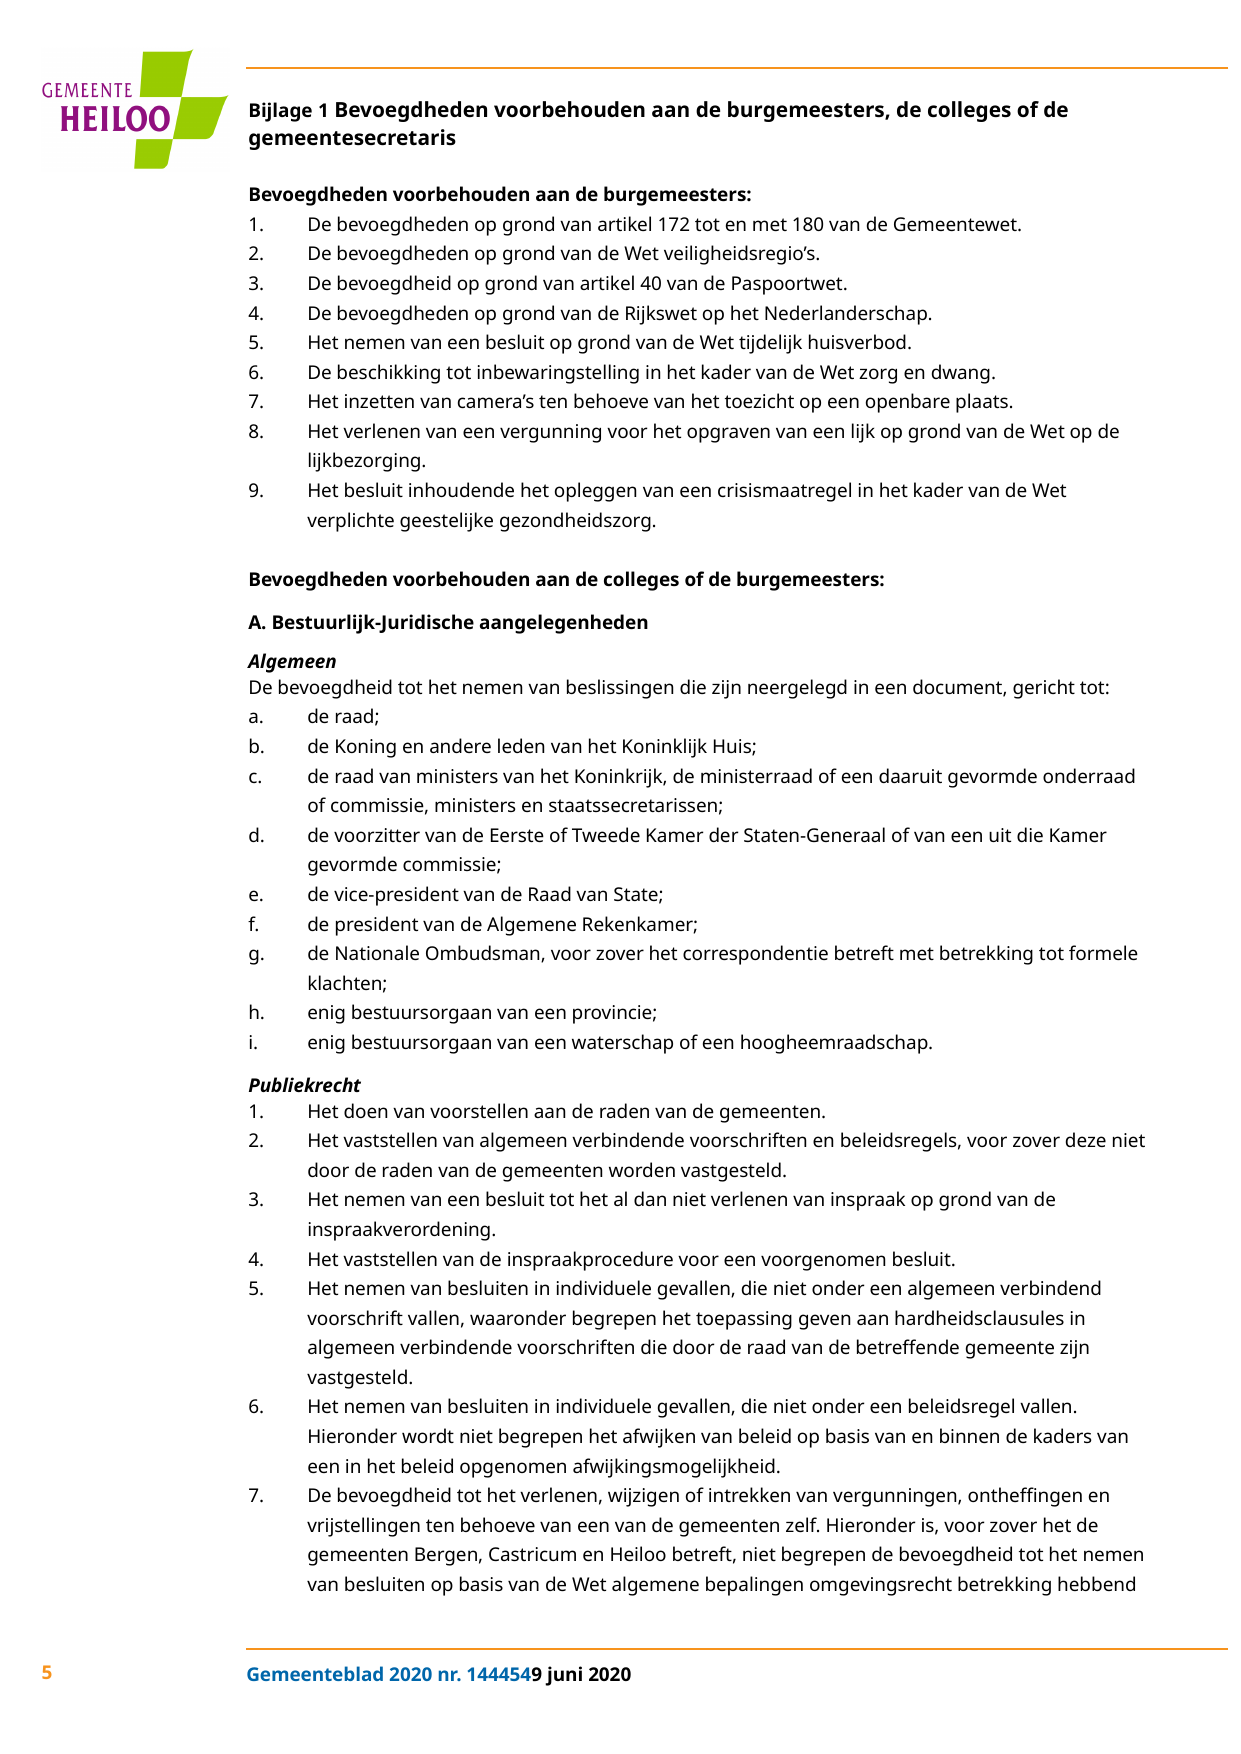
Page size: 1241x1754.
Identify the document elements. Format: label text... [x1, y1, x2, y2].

list Het vaststellen van de inspraakprocedure voor een voorgenomen besluit. [248, 1246, 1152, 1272]
text Bijlage 1 Bevoegdheden voorbehouden aan de burgemeesters, de colleges of de gemeentesecretaris [248, 95, 1152, 152]
text Bevoegdheden voorbehouden aan de colleges of de burgemeesters: [248, 566, 1152, 592]
text Bevoegdheden voorbehouden aan de burgemeesters: [248, 181, 1152, 207]
list De bevoegdheden op grond van de Rijkswet op het Nederlanderschap. [248, 300, 1152, 325]
list de voorzitter van de Eerste of Tweede Kamer der Staten-Generaal of van een uit die Kamer gevormde commissie; [248, 822, 1152, 877]
list De bevoegdheden op grond van de Wet veiligheidsregio’s. [248, 241, 1152, 266]
list Het vaststellen van algemeen verbindende voorschriften en beleidsregels, voor zover deze niet door de raden van de gemeenten worden vastgesteld. [248, 1127, 1152, 1183]
list de vice-president van de Raad van State; [248, 881, 1152, 907]
list de Nationale Ombudsman, voor zover het correspondentie betreft met betrekking tot formele klachten; [248, 940, 1152, 996]
list Het besluit inhoudende het opleggen van een crisismaatregel in het kader van de Wet verplichte geestelijke gezondheidszorg. [248, 477, 1152, 532]
list enig bestuursorgaan van een waterschap of een hoogheemraadschap. [248, 1029, 1152, 1055]
list Het nemen van besluiten in individuele gevallen, die niet onder een beleidsregel vallen. Hieronder wordt niet begrepen het afwijken van beleid op basis van en binnen de kaders van een in het beleid opgenomen afwijkingsmogelijkheid. [248, 1394, 1152, 1479]
list Het nemen van besluiten in individuele gevallen, die niet onder een algemeen verbindend voorschrift vallen, waaronder begrepen het toepassing geven aan hardheidsclausules in algemeen verbindende voorschriften die door de raad van de betreffende gemeente zijn vastgesteld. [248, 1275, 1152, 1390]
list enig bestuursorgaan van een provincie; [248, 999, 1152, 1025]
list Het inzetten van camera’s ten behoeve van het toezicht op een openbare plaats. [248, 388, 1152, 414]
list Het verlenen van een vergunning voor het opgraven van een lijk op grond van de Wet op de lijkbezorging. [248, 418, 1152, 473]
list Het nemen van een besluit tot het al dan niet verlenen van inspraak op grond van de inspraakverordening. [248, 1187, 1152, 1242]
picture [41, 47, 231, 172]
list de president van de Algemene Rekenkamer; [248, 911, 1152, 936]
text A. Bestuurlijk-Juridische aangelegenheden [248, 609, 1152, 635]
list de raad; [248, 704, 1152, 729]
text De bevoegdheid tot het nemen van beslissingen die zijn neergelegd in een document, gericht tot: [248, 674, 1152, 700]
list De bevoegdheid op grond van artikel 40 van de Paspoortwet. [248, 270, 1152, 296]
list De bevoegdheden op grond van artikel 172 tot en met 180 van de Gemeentewet. [248, 211, 1152, 237]
list Het nemen van een besluit op grond van de Wet tijdelijk huisverbod. [248, 329, 1152, 355]
text Algemeen [248, 648, 1152, 674]
text Publiekrecht [248, 1072, 1152, 1098]
list Het doen van voorstellen aan de raden van de gemeenten. [248, 1098, 1152, 1124]
list De bevoegdheid tot het verlenen, wijzigen of intrekken van vergunningen, ontheffingen en vrijstellingen ten behoeve van een van de gemeenten zelf. Hieronder is, voor zover het de gemeenten Bergen, Castricum en Heiloo betreft, niet begrepen de bevoegdheid tot het nemen van besluiten op basis van de Wet algemene bepalingen omgevingsrecht betrekking hebbend [248, 1482, 1152, 1597]
list De beschikking tot inbewaringstelling in het kader van de Wet zorg en dwang. [248, 359, 1152, 384]
list de raad van ministers van het Koninkrijk, de ministerraad of een daaruit gevormde onderraad of commissie, ministers en staatssecretarissen; [248, 763, 1152, 818]
list de Koning en andere leden van het Koninklijk Huis; [248, 733, 1152, 759]
